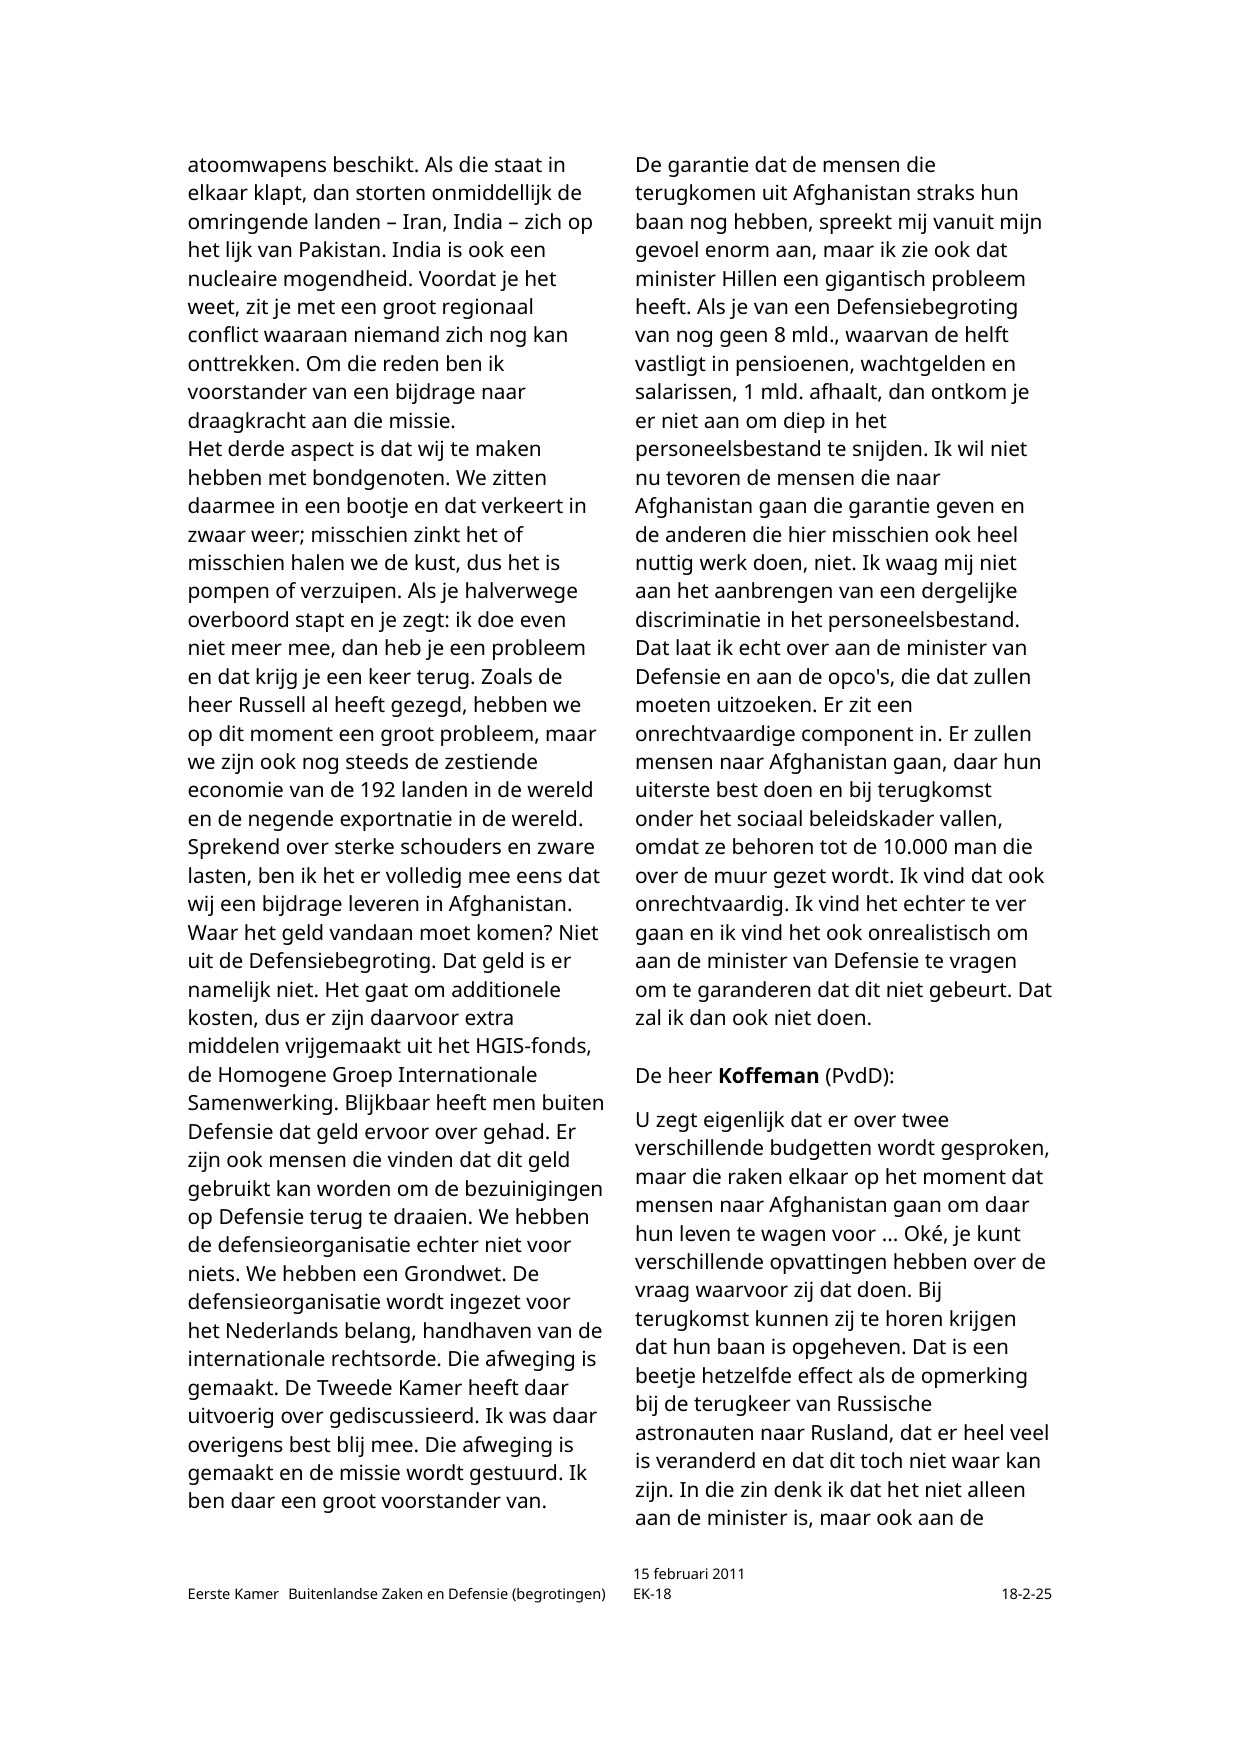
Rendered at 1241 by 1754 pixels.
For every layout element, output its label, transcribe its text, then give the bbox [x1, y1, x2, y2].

text De heer Koffeman (PvdD): [635, 1062, 1053, 1090]
text De garantie dat de mensen die terugkomen uit Afghanistan straks hun baan nog hebben, spreekt mij vanuit mijn gevoel enorm aan, maar ik zie ook dat minister Hillen een gigantisch probleem heeft. Als je van een Defensiebegroting van nog geen 8 mld., waarvan de helft vastligt in pensioenen, wachtgelden en salarissen, 1 mld. afhaalt, dan ontkom je er niet aan om diep in het personeelsbestand te snijden. Ik wil niet nu tevoren de mensen die naar Afghanistan gaan die garantie geven en de anderen die hier misschien ook heel nuttig werk doen, niet. Ik waag mij niet aan het aanbrengen van een dergelijke discriminatie in het personeelsbestand. Dat laat ik echt over aan de minister van Defensie en aan de opco's, die dat zullen moeten uitzoeken. Er zit een onrechtvaardige component in. Er zullen mensen naar Afghanistan gaan, daar hun uiterste best doen en bij terugkomst onder het sociaal beleidskader vallen, omdat ze behoren tot de 10.000 man die over de muur gezet wordt. Ik vind dat ook onrechtvaardig. Ik vind het echter te ver gaan en ik vind het ook onrealistisch om aan de minister van Defensie te vragen om te garanderen dat dit niet gebeurt. Dat zal ik dan ook niet doen. [635, 150, 1053, 1032]
text Het derde aspect is dat wij te maken hebben met bondgenoten. We zitten daarmee in een bootje en dat verkeert in zwaar weer; misschien zinkt het of misschien halen we de kust, dus het is pompen of verzuipen. Als je halverwege overboord stapt en je zegt: ik doe even niet meer mee, dan heb je een probleem en dat krijg je een keer terug. Zoals de heer Russell al heeft gezegd, hebben we op dit moment een groot probleem, maar we zijn ook nog steeds de zestiende economie van de 192 landen in de wereld en de negende exportnatie in de wereld. Sprekend over sterke schouders en zware lasten, ben ik het er volledig mee eens dat wij een bijdrage leveren in Afghanistan. [187, 434, 605, 918]
text atoomwapens beschikt. Als die staat in elkaar klapt, dan storten onmiddellijk de omringende landen – Iran, India – zich op het lijk van Pakistan. India is ook een nucleaire mogendheid. Voordat je het weet, zit je met een groot regionaal conflict waaraan niemand zich nog kan onttrekken. Om die reden ben ik voorstander van een bijdrage naar draagkracht aan die missie. [187, 150, 605, 434]
text U zegt eigenlijk dat er over twee verschillende budgetten wordt gesproken, maar die raken elkaar op het moment dat mensen naar Afghanistan gaan om daar hun leven te wagen voor ... Oké, je kunt verschillende opvattingen hebben over de vraag waarvoor zij dat doen. Bij terugkomst kunnen zij te horen krijgen dat hun baan is opgeheven. Dat is een beetje hetzelfde effect als de opmerking bij de terugkeer van Russische astronauten naar Rusland, dat er heel veel is veranderd en dat dit toch niet waar kan zijn. In die zin denk ik dat het niet alleen aan de minister is, maar ook aan de [635, 1105, 1053, 1532]
text Waar het geld vandaan moet komen? Niet uit de Defensiebegroting. Dat geld is er namelijk niet. Het gaat om additionele kosten, dus er zijn daarvoor extra middelen vrijgemaakt uit het HGIS-fonds, de Homogene Groep Internationale Samenwerking. Blijkbaar heeft men buiten Defensie dat geld ervoor over gehad. Er zijn ook mensen die vinden dat dit geld gebruikt kan worden om de bezuinigingen op Defensie terug te draaien. We hebben de defensieorganisatie echter niet voor niets. We hebben een Grondwet. De defensieorganisatie wordt ingezet voor het Nederlands belang, handhaven van de internationale rechtsorde. Die afweging is gemaakt. De Tweede Kamer heeft daar uitvoerig over gediscussieerd. Ik was daar overigens best blij mee. Die afweging is gemaakt en de missie wordt gestuurd. Ik ben daar een groot voorstander van. [187, 918, 605, 1515]
